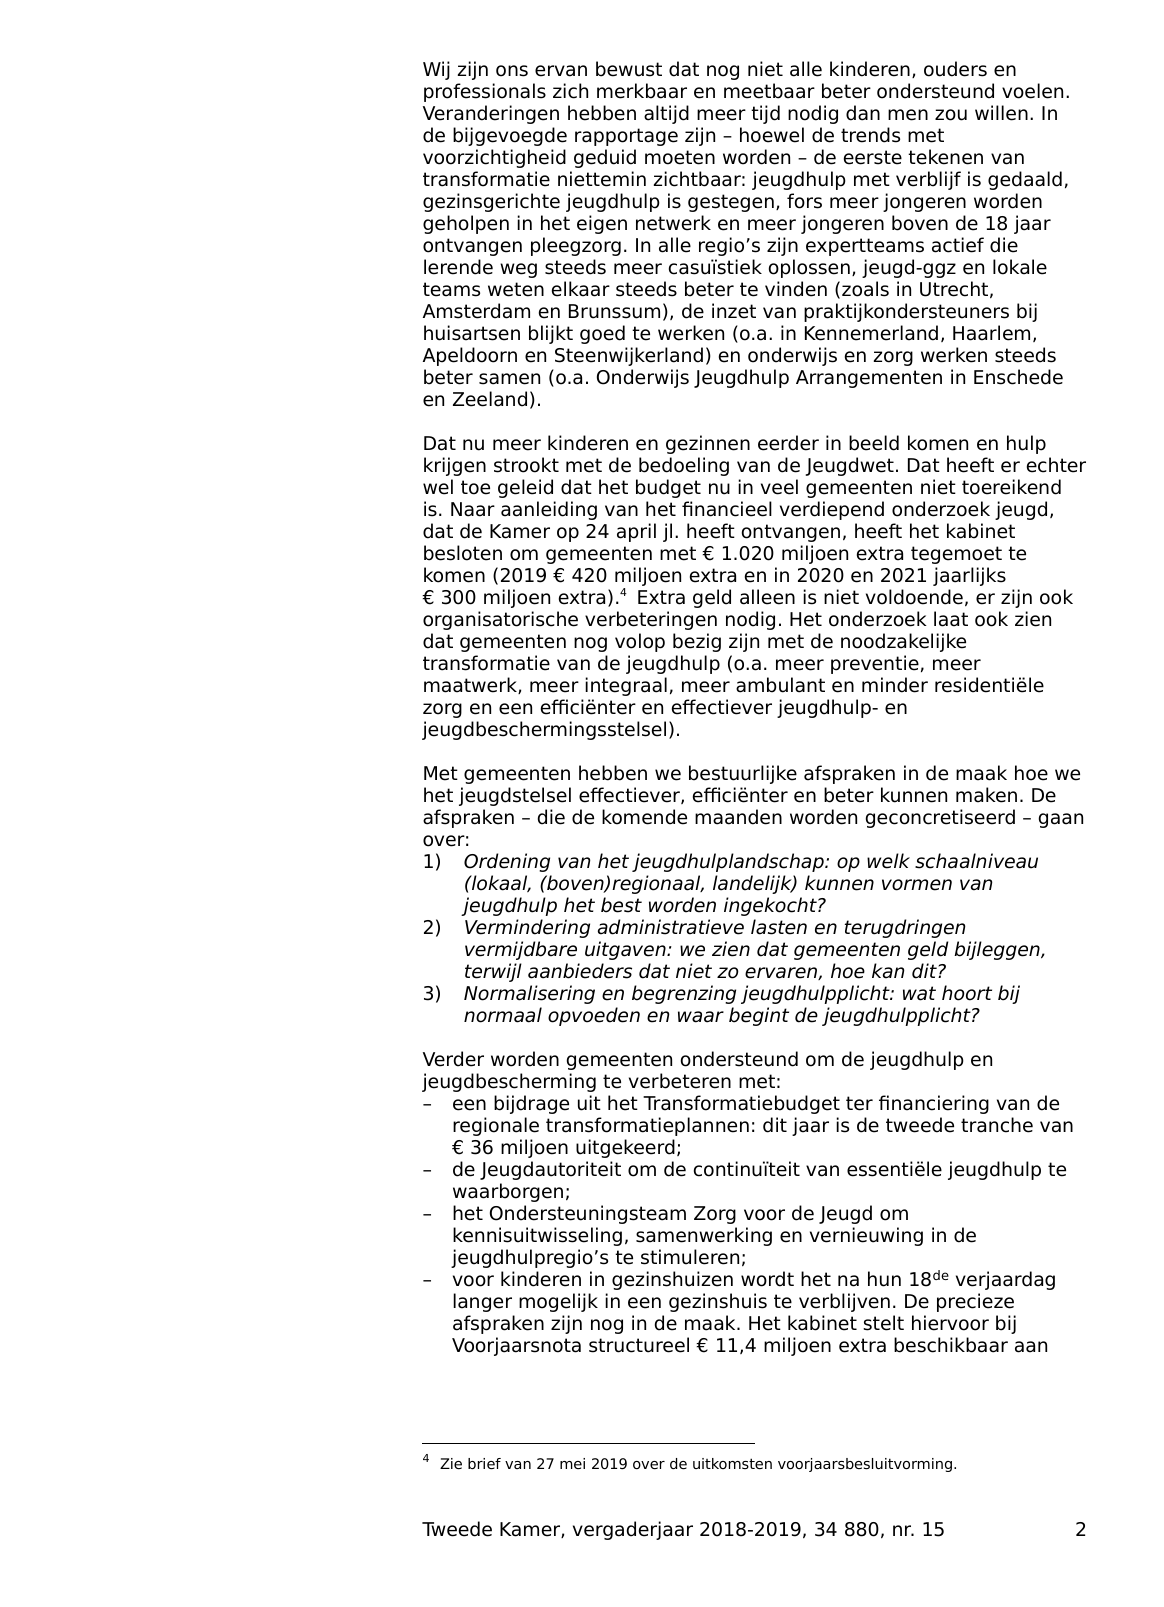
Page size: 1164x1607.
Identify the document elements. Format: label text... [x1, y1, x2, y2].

text 1) Ordening van het jeugdhulplandschap: op welk schaalniveau (lokaal, (boven)regionaal, landelijk) kunnen vormen van jeugdhulp het best worden ingekocht? [422, 851, 1087, 917]
text Zie brief van 27 mei 2019 over de uitkomsten voorjaarsbesluitvorming. [422, 1452, 1087, 1474]
text – het Ondersteuningsteam Zorg voor de Jeugd om kennisuitwisseling, samenwerking en vernieuwing in de jeugdhulpregio’s te stimuleren; [422, 1203, 1087, 1268]
text Wij zijn ons ervan bewust dat nog niet alle kinderen, ouders en professionals zich merkbaar en meetbaar beter ondersteund voelen. Veranderingen hebben altijd meer tijd nodig dan men zou willen. In de bijgevoegde rapportage zijn – hoewel de trends met voorzichtigheid geduid moeten worden – de eerste tekenen van transformatie niettemin zichtbaar: jeugdhulp met verblijf is gedaald, gezinsgerichte jeugdhulp is gestegen, fors meer jongeren worden geholpen in het eigen netwerk en meer jongeren boven de 18 jaar ontvangen pleegzorg. In alle regio’s zijn expertteams actief die lerende weg steeds meer casuïstiek oplossen, jeugd-ggz en lokale teams weten elkaar steeds beter te vinden (zoals in Utrecht, Amsterdam en Brunssum), de inzet van praktijkondersteuners bij huisartsen blijkt goed te werken (o.a. in Kennemerland, Haarlem, Apeldoorn en Steenwijkerland) en onderwijs en zorg werken steeds beter samen (o.a. Onderwijs Jeugdhulp Arrangementen in Enschede en Zeeland). [422, 59, 1087, 411]
text Met gemeenten hebben we bestuurlijke afspraken in de maak hoe we het jeugdstelsel effectiever, efficiënter en beter kunnen maken. De afspraken – die de komende maanden worden geconcretiseerd – gaan over: [422, 763, 1087, 851]
text 2) Vermindering administratieve lasten en terugdringen vermijdbare uitgaven: we zien dat gemeenten geld bijleggen, terwijl aanbieders dat niet zo ervaren, hoe kan dit? [422, 917, 1087, 983]
text Verder worden gemeenten ondersteund om de jeugdhulp en jeugdbescherming te verbeteren met: [422, 1049, 1087, 1093]
text – een bijdrage uit het Transformatiebudget ter financiering van de regionale transformatieplannen: dit jaar is de tweede tranche van € 36 miljoen uitgekeerd; [422, 1093, 1087, 1159]
text 3) Normalisering en begrenzing jeugdhulpplicht: wat hoort bij normaal opvoeden en waar begint de jeugdhulpplicht? [422, 983, 1087, 1027]
text – voor kinderen in gezinshuizen wordt het na hun 18de verjaardag langer mogelijk in een gezinshuis te verblijven. De precieze afspraken zijn nog in de maak. Het kabinet stelt hiervoor bij Voorjaarsnota structureel € 11,4 miljoen extra beschikbaar aan [422, 1268, 1087, 1356]
text – de Jeugdautoriteit om de continuïteit van essentiële jeugdhulp te waarborgen; [422, 1159, 1087, 1203]
text Dat nu meer kinderen en gezinnen eerder in beeld komen en hulp krijgen strookt met de bedoeling van de Jeugdwet. Dat heeft er echter wel toe geleid dat het budget nu in veel gemeenten niet toereikend is. Naar aanleiding van het financieel verdiepend onderzoek jeugd, dat de Kamer op 24 april jl. heeft ontvangen, heeft het kabinet besloten om gemeenten met € 1.020 miljoen extra tegemoet te komen (2019 € 420 miljoen extra en in 2020 en 2021 jaarlijks € 300 miljoen extra). Extra geld alleen is niet voldoende, er zijn ook organisatorische verbeteringen nodig. Het onderzoek laat ook zien dat gemeenten nog volop bezig zijn met de noodzakelijke transformatie van de jeugdhulp (o.a. meer preventie, meer maatwerk, meer integraal, meer ambulant en minder residentiële zorg en een efficiënter en effectiever jeugdhulp- en jeugdbeschermingsstelsel). [422, 433, 1087, 741]
